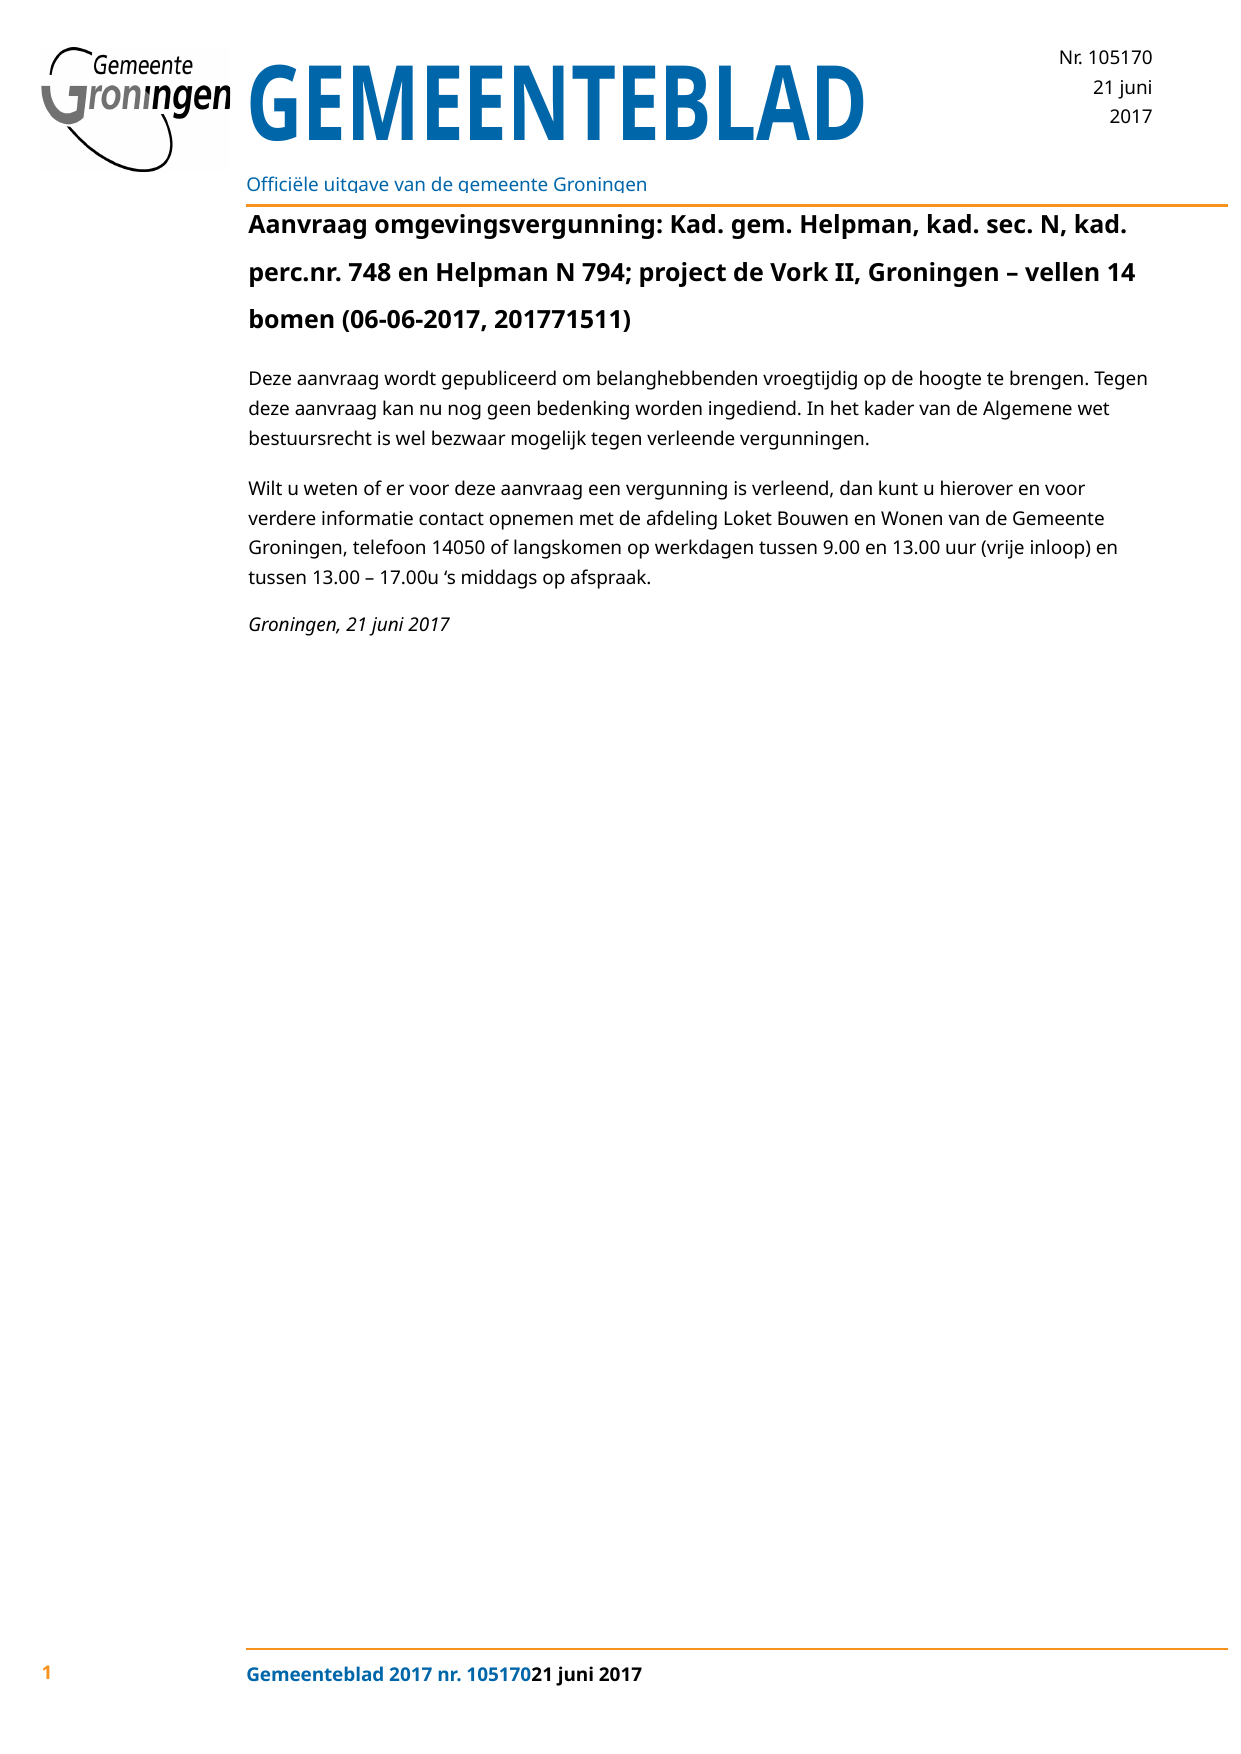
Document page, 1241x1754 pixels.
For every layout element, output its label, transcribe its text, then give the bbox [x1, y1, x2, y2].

text Groningen, 21 juni 2017 [248, 612, 1152, 637]
text Deze aanvraag wordt gepubliceerd om belanghebbenden vroegtijdig op de hoogte te brengen. Tegen deze aanvraag kan nu nog geen bedenking worden ingediend. In het kader van de Algemene wet bestuursrecht is wel bezwaar mogelijk tegen verleende vergunningen. [248, 366, 1152, 450]
text Wilt u weten of er voor deze aanvraag een vergunning is verleend, dan kunt u hierover en voor verdere informatie contact opnemen met de afdeling Loket Bouwen en Wonen van de Gemeente Groningen, telefoon 14050 of langskomen op werkdagen tussen 9.00 en 13.00 uur (vrije inloop) en tussen 13.00 – 17.00u ‘s middags op afspraak. [248, 475, 1152, 589]
text Aanvraag omgevingsvergunning: Kad. gem. Helpman, kad. sec. N, kad. perc.nr. 748 en Helpman N 794; project de Vork II, Groningen – vellen 14 bomen (06-06-2017, 201771511) [248, 207, 1152, 336]
picture [41, 47, 231, 172]
